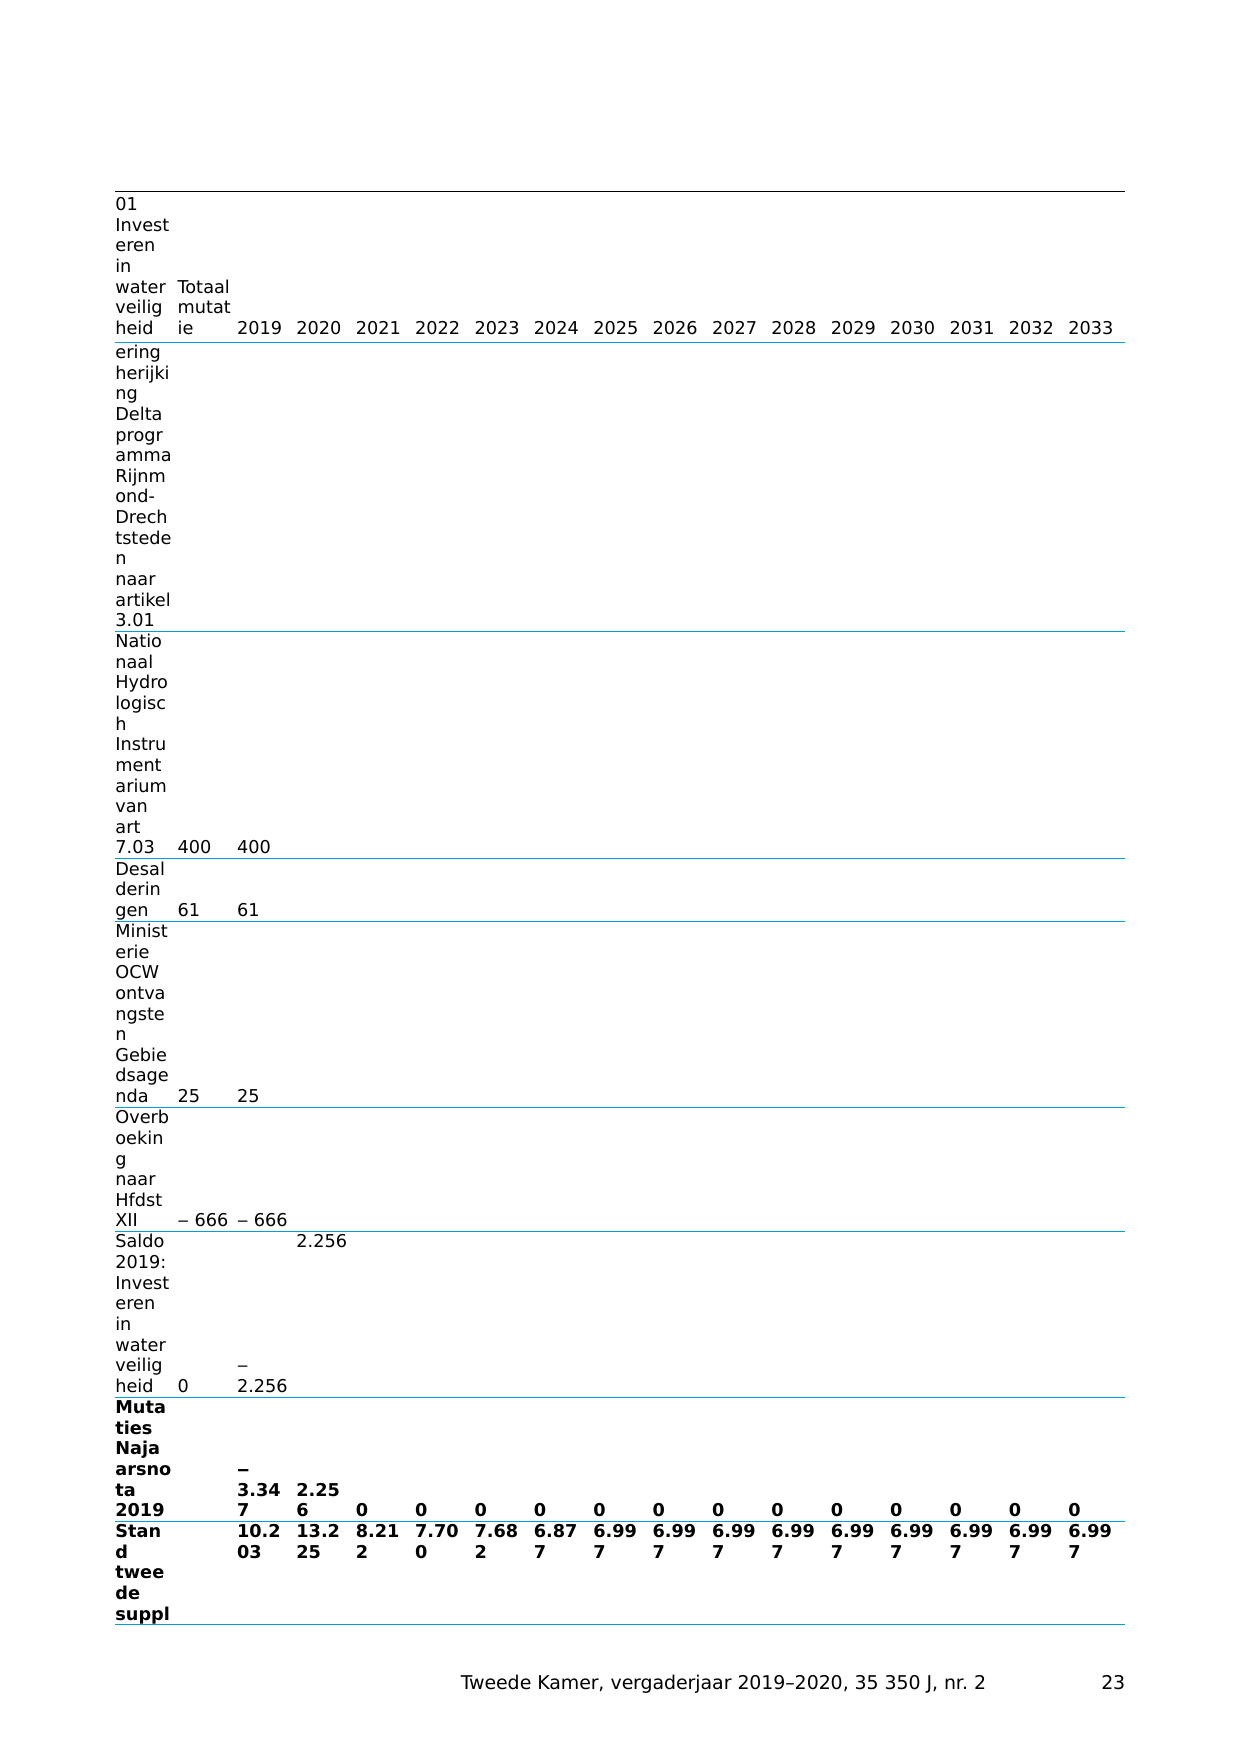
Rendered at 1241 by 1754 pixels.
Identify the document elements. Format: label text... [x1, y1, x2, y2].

table_header 2025 [590, 192, 649, 341]
table_cell [353, 1108, 412, 1231]
table_cell [293, 1108, 353, 1231]
table_cell 400 [175, 632, 234, 858]
table_cell [353, 343, 412, 631]
table_cell 10.203 [234, 1522, 293, 1624]
table_cell [471, 343, 531, 631]
table_cell [1006, 632, 1065, 858]
table_cell [1065, 632, 1125, 858]
table_cell [887, 922, 946, 1107]
table_header 2022 [412, 192, 471, 341]
table_cell ‒ 2.256 [234, 1232, 293, 1396]
table_cell [709, 1232, 768, 1396]
table_cell [531, 1232, 590, 1396]
table_header 2027 [709, 192, 768, 341]
table_cell Ministerie OCW ontvangsten Gebiedsagenda [115, 922, 174, 1107]
table_cell 0 [828, 1398, 887, 1521]
table_cell 400 [234, 632, 293, 858]
table_header 2032 [1006, 192, 1065, 341]
table_cell [531, 922, 590, 1107]
table_cell 13.225 [293, 1522, 353, 1624]
table_cell 2.256 [293, 1232, 353, 1396]
table_header 2021 [353, 192, 412, 341]
table_cell 0 [946, 1398, 1006, 1521]
table_cell [412, 632, 471, 858]
table_cell Saldo 2019: Investeren in waterveiligheid [115, 1232, 174, 1396]
table_cell [828, 1108, 887, 1231]
table_cell [709, 859, 768, 921]
table_cell [353, 922, 412, 1107]
table_cell 6.997 [1065, 1522, 1125, 1624]
table_cell 0 [768, 1398, 828, 1521]
table_cell [650, 1232, 709, 1396]
table_cell [768, 859, 828, 921]
table_cell ering herijking Deltaprogramma Rijnmond-Drechtsteden naar artikel 3.01 [115, 343, 174, 631]
table_cell [650, 632, 709, 858]
table_cell 7.682 [471, 1522, 531, 1624]
table_header 01 Investeren in waterveiligheid [115, 192, 174, 341]
table_cell [946, 1108, 1006, 1231]
table_cell [768, 1232, 828, 1396]
table_cell Overboeking naar Hfdst XII [115, 1108, 174, 1231]
table_cell Mutaties Najaarsnota 2019 [115, 1398, 174, 1521]
table_cell [946, 859, 1006, 921]
table_header 2024 [531, 192, 590, 341]
table_cell [768, 632, 828, 858]
table_cell 6.877 [531, 1522, 590, 1624]
table_cell [650, 343, 709, 631]
table_cell [887, 343, 946, 631]
table_header 2020 [293, 192, 353, 341]
table_cell [709, 632, 768, 858]
table_cell [946, 632, 1006, 858]
table_cell [531, 859, 590, 921]
table_cell [650, 1108, 709, 1231]
table_cell 0 [590, 1398, 649, 1521]
table_cell 7.700 [412, 1522, 471, 1624]
table_cell [1065, 859, 1125, 921]
table_cell 0 [1065, 1398, 1125, 1521]
table_cell 61 [234, 859, 293, 921]
table_cell [234, 343, 293, 631]
table_cell [531, 632, 590, 858]
table_cell [412, 343, 471, 631]
table_cell [828, 632, 887, 858]
table_cell [1006, 1108, 1065, 1231]
table_cell 0 [1006, 1398, 1065, 1521]
table_header 2033 [1065, 192, 1125, 341]
table_cell [175, 1522, 234, 1624]
table_cell [293, 632, 353, 858]
table_cell [412, 922, 471, 1107]
table_cell [471, 632, 531, 858]
table_cell [1006, 1232, 1065, 1396]
table_cell [1006, 922, 1065, 1107]
table_cell 6.997 [768, 1522, 828, 1624]
table_cell 6.997 [650, 1522, 709, 1624]
table_cell ‒ 666 [175, 1108, 234, 1231]
table_cell [1006, 859, 1065, 921]
table_cell [590, 859, 649, 921]
table_cell [946, 1232, 1006, 1396]
table_cell 6.997 [709, 1522, 768, 1624]
table_cell ‒ 666 [234, 1108, 293, 1231]
table_cell [946, 343, 1006, 631]
table_cell 6.997 [946, 1522, 1006, 1624]
table_cell Nationaal Hydrologisch Instrumentarium van art 7.03 [115, 632, 174, 858]
table_cell [650, 859, 709, 921]
table_cell ‒ 3.347 [234, 1398, 293, 1521]
table_header 2026 [650, 192, 709, 341]
table_cell 6.997 [887, 1522, 946, 1624]
table_cell 2.256 [293, 1398, 353, 1521]
table_cell [946, 922, 1006, 1107]
table_cell 0 [650, 1398, 709, 1521]
table_cell 25 [234, 922, 293, 1107]
table_header 2029 [828, 192, 887, 341]
table_cell 0 [887, 1398, 946, 1521]
table_cell [709, 922, 768, 1107]
table_cell [828, 859, 887, 921]
table_cell [175, 1398, 234, 1521]
table_cell [590, 343, 649, 631]
table_cell [650, 922, 709, 1107]
table_cell [887, 1232, 946, 1396]
table_cell Stand tweede suppl [115, 1522, 174, 1624]
table_header 2031 [946, 192, 1006, 341]
table_cell [353, 859, 412, 921]
table_cell 6.997 [828, 1522, 887, 1624]
table_cell Desalderingen [115, 859, 174, 921]
table_cell [1006, 343, 1065, 631]
table_cell [412, 1108, 471, 1231]
table_cell [709, 343, 768, 631]
table_header 2023 [471, 192, 531, 341]
table_header 2030 [887, 192, 946, 341]
table_cell 25 [175, 922, 234, 1107]
table_cell [590, 632, 649, 858]
table_cell [293, 343, 353, 631]
table_cell [353, 632, 412, 858]
table_cell 6.997 [1006, 1522, 1065, 1624]
table_cell [293, 859, 353, 921]
table_cell [828, 1232, 887, 1396]
table_cell 0 [353, 1398, 412, 1521]
table_cell [709, 1108, 768, 1231]
table_cell 0 [531, 1398, 590, 1521]
table_cell [887, 632, 946, 858]
table_cell [412, 1232, 471, 1396]
table_cell 0 [709, 1398, 768, 1521]
table_cell [1065, 1232, 1125, 1396]
table_cell 6.997 [590, 1522, 649, 1624]
table_cell [1065, 922, 1125, 1107]
table_cell [412, 859, 471, 921]
table_cell 0 [175, 1232, 234, 1396]
table_cell [590, 1232, 649, 1396]
table_cell [353, 1232, 412, 1396]
table_cell 8.212 [353, 1522, 412, 1624]
table_cell 61 [175, 859, 234, 921]
table_cell [768, 922, 828, 1107]
table_cell [293, 922, 353, 1107]
table_cell [828, 922, 887, 1107]
table_cell 0 [412, 1398, 471, 1521]
table_header 2028 [768, 192, 828, 341]
table_cell [1065, 343, 1125, 631]
table_cell [887, 859, 946, 921]
table_cell [471, 1232, 531, 1396]
table_cell [471, 859, 531, 921]
table_header 2019 [234, 192, 293, 341]
table_cell [471, 922, 531, 1107]
table_cell [175, 343, 234, 631]
table_cell [531, 1108, 590, 1231]
table_cell [1065, 1108, 1125, 1231]
table_cell [471, 1108, 531, 1231]
table_cell [531, 343, 590, 631]
table_cell [887, 1108, 946, 1231]
table_cell 0 [471, 1398, 531, 1521]
table_cell [590, 1108, 649, 1231]
table_cell [768, 1108, 828, 1231]
table_cell [768, 343, 828, 631]
table_cell [590, 922, 649, 1107]
table_header Totaal mutatie [175, 192, 234, 341]
table_cell [828, 343, 887, 631]
